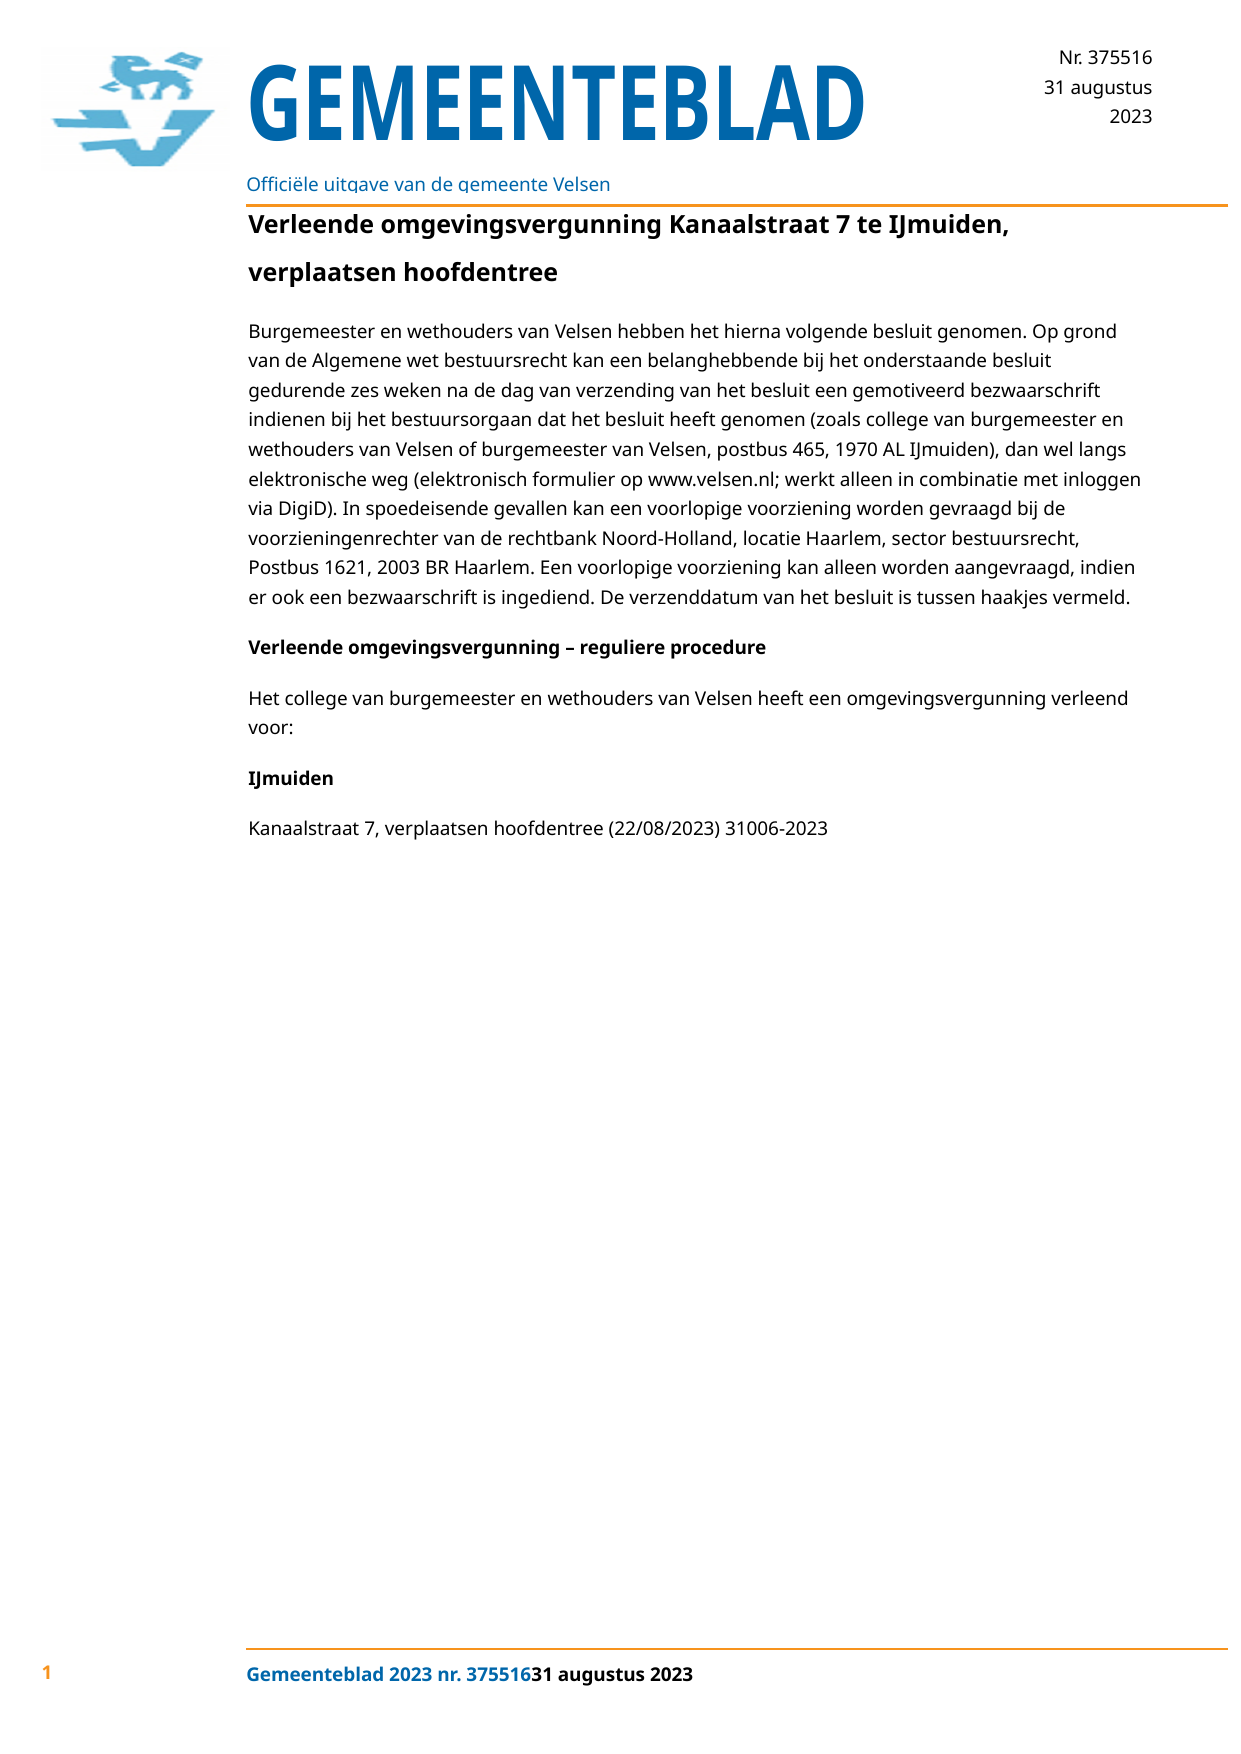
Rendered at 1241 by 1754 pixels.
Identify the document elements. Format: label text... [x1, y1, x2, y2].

picture [41, 47, 231, 172]
text Burgemeester en wethouders van Velsen hebben het hierna volgende besluit genomen. Op grond van de Algemene wet bestuursrecht kan een belanghebbende bij het onderstaande besluit gedurende zes weken na de dag van verzending van het besluit een gemotiveerd bezwaarschrift indienen bij het bestuursorgaan dat het besluit heeft genomen (zoals college van burgemeester en wethouders van Velsen of burgemeester van Velsen, postbus 465, 1970 AL IJmuiden), dan wel langs elektronische weg (elektronisch formulier op www.velsen.nl; werkt alleen in combinatie met inloggen via DigiD). In spoedeisende gevallen kan een voorlopige voorziening worden gevraagd bij de voorzieningenrechter van de rechtbank Noord-Holland, locatie Haarlem, sector bestuursrecht, Postbus 1621, 2003 BR Haarlem. Een voorlopige voorziening kan alleen worden aangevraagd, indien er ook een bezwaarschrift is ingediend. De verzenddatum van het besluit is tussen haakjes vermeld. [248, 318, 1152, 610]
text Verleende omgevingsvergunning Kanaalstraat 7 te IJmuiden, verplaatsen hoofdentree [248, 207, 1152, 288]
text Kanaalstraat 7, verplaatsen hoofdentree (22/08/2023) 31006-2023 [248, 815, 1152, 841]
text Verleende omgevingsvergunning – reguliere procedure [248, 634, 1152, 660]
text IJmuiden [248, 765, 1152, 791]
text Het college van burgemeester en wethouders van Velsen heeft een omgevingsvergunning verleend voor: [248, 685, 1152, 740]
